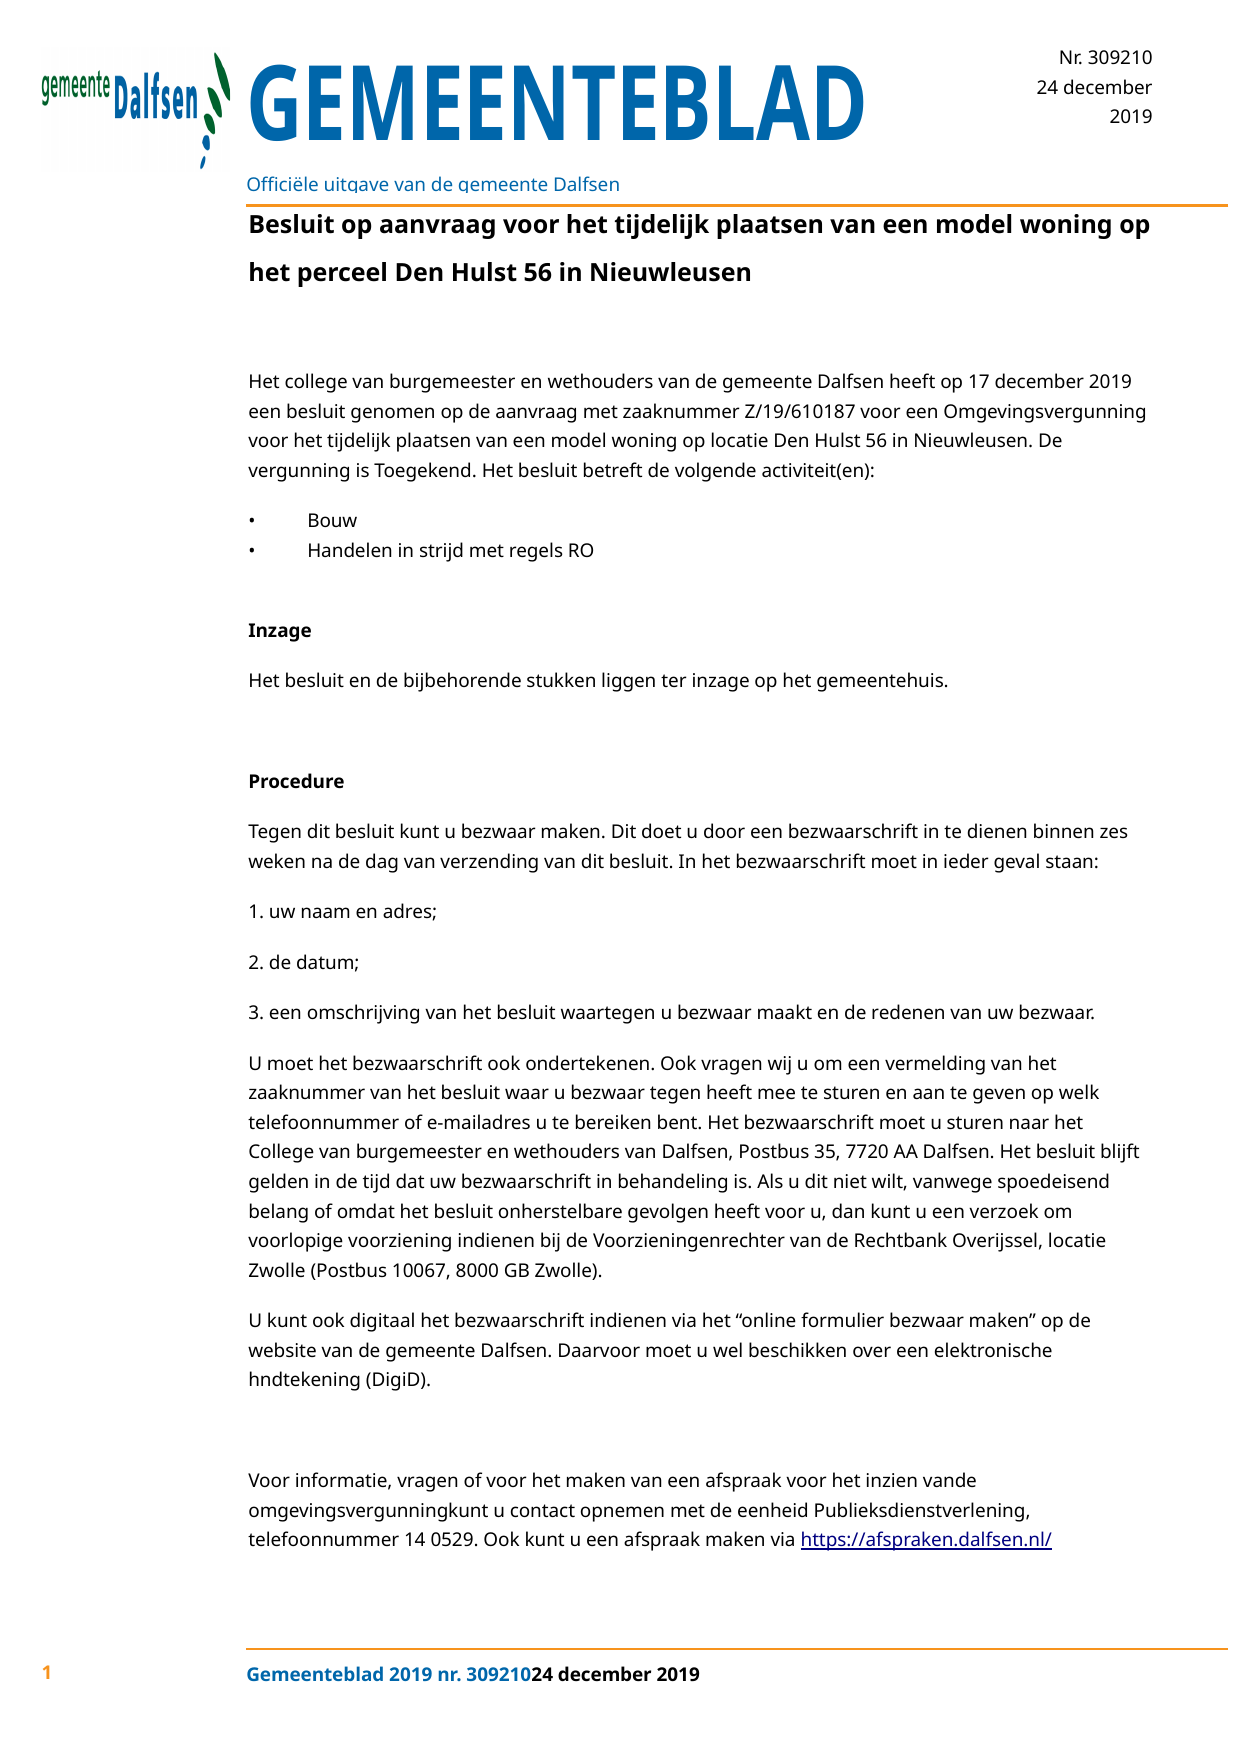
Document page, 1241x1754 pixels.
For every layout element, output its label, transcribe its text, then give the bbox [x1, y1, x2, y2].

text U kunt ook digitaal het bezwaarschrift indienen via het “online formulier bezwaar maken” op de website van de gemeente Dalfsen. Daarvoor moet u wel beschikken over een elektronische hndtekening (DigiD). [248, 1307, 1152, 1392]
text Het college van burgemeester en wethouders van de gemeente Dalfsen heeft op 17 december 2019 een besluit genomen op de aanvraag met zaaknummer Z/19/610187 voor een Omgevingsvergunning voor het tijdelijk plaatsen van een model woning op locatie Den Hulst 56 in Nieuwleusen. De vergunning is Toegekend. Het besluit betreft de volgende activiteit(en): [248, 368, 1152, 483]
list Bouw [248, 507, 1152, 533]
text Procedure [248, 768, 1152, 794]
picture [41, 47, 231, 172]
list Handelen in strijd met regels RO [248, 537, 1152, 563]
text 2. de datum; [248, 949, 1152, 975]
text Voor informatie, vragen of voor het maken van een afspraak voor het inzien vande omgevingsvergunningkunt u contact opnemen met de eenheid Publieksdienstverlening, telefoonnummer 14 0529. Ook kunt u een afspraak maken via https://afspraken.dalfsen.nl/ [248, 1467, 1152, 1552]
text 1. uw naam en adres; [248, 899, 1152, 924]
text U moet het bezwaarschrift ook ondertekenen. Ook vragen wij u om een vermelding van het zaaknummer van het besluit waar u bezwaar tegen heeft mee te sturen en aan te geven op welk telefoonnummer of e-mailadres u te bereiken bent. Het bezwaarschrift moet u sturen naar het College van burgemeester en wethouders van Dalfsen, Postbus 35, 7720 AA Dalfsen. Het besluit blijft gelden in de tijd dat uw bezwaarschrift in behandeling is. Als u dit niet wilt, vanwege spoedeisend belang of omdat het besluit onherstelbare gevolgen heeft voor u, dan kunt u een verzoek om voorlopige voorziening indienen bij de Voorzieningenrechter van de Rechtbank Overijssel, locatie Zwolle (Postbus 10067, 8000 GB Zwolle). [248, 1050, 1152, 1283]
text Besluit op aanvraag voor het tijdelijk plaatsen van een model woning op het perceel Den Hulst 56 in Nieuwleusen [248, 207, 1152, 288]
text Tegen dit besluit kunt u bezwaar maken. Dit doet u door een bezwaarschrift in te dienen binnen zes weken na de dag van verzending van dit besluit. In het bezwaarschrift moet in ieder geval staan: [248, 819, 1152, 874]
text Inzage [248, 617, 1152, 643]
text 3. een omschrijving van het besluit waartegen u bezwaar maakt en de redenen van uw bezwaar. [248, 999, 1152, 1025]
text Het besluit en de bijbehorende stukken liggen ter inzage op het gemeentehuis. [248, 667, 1152, 693]
